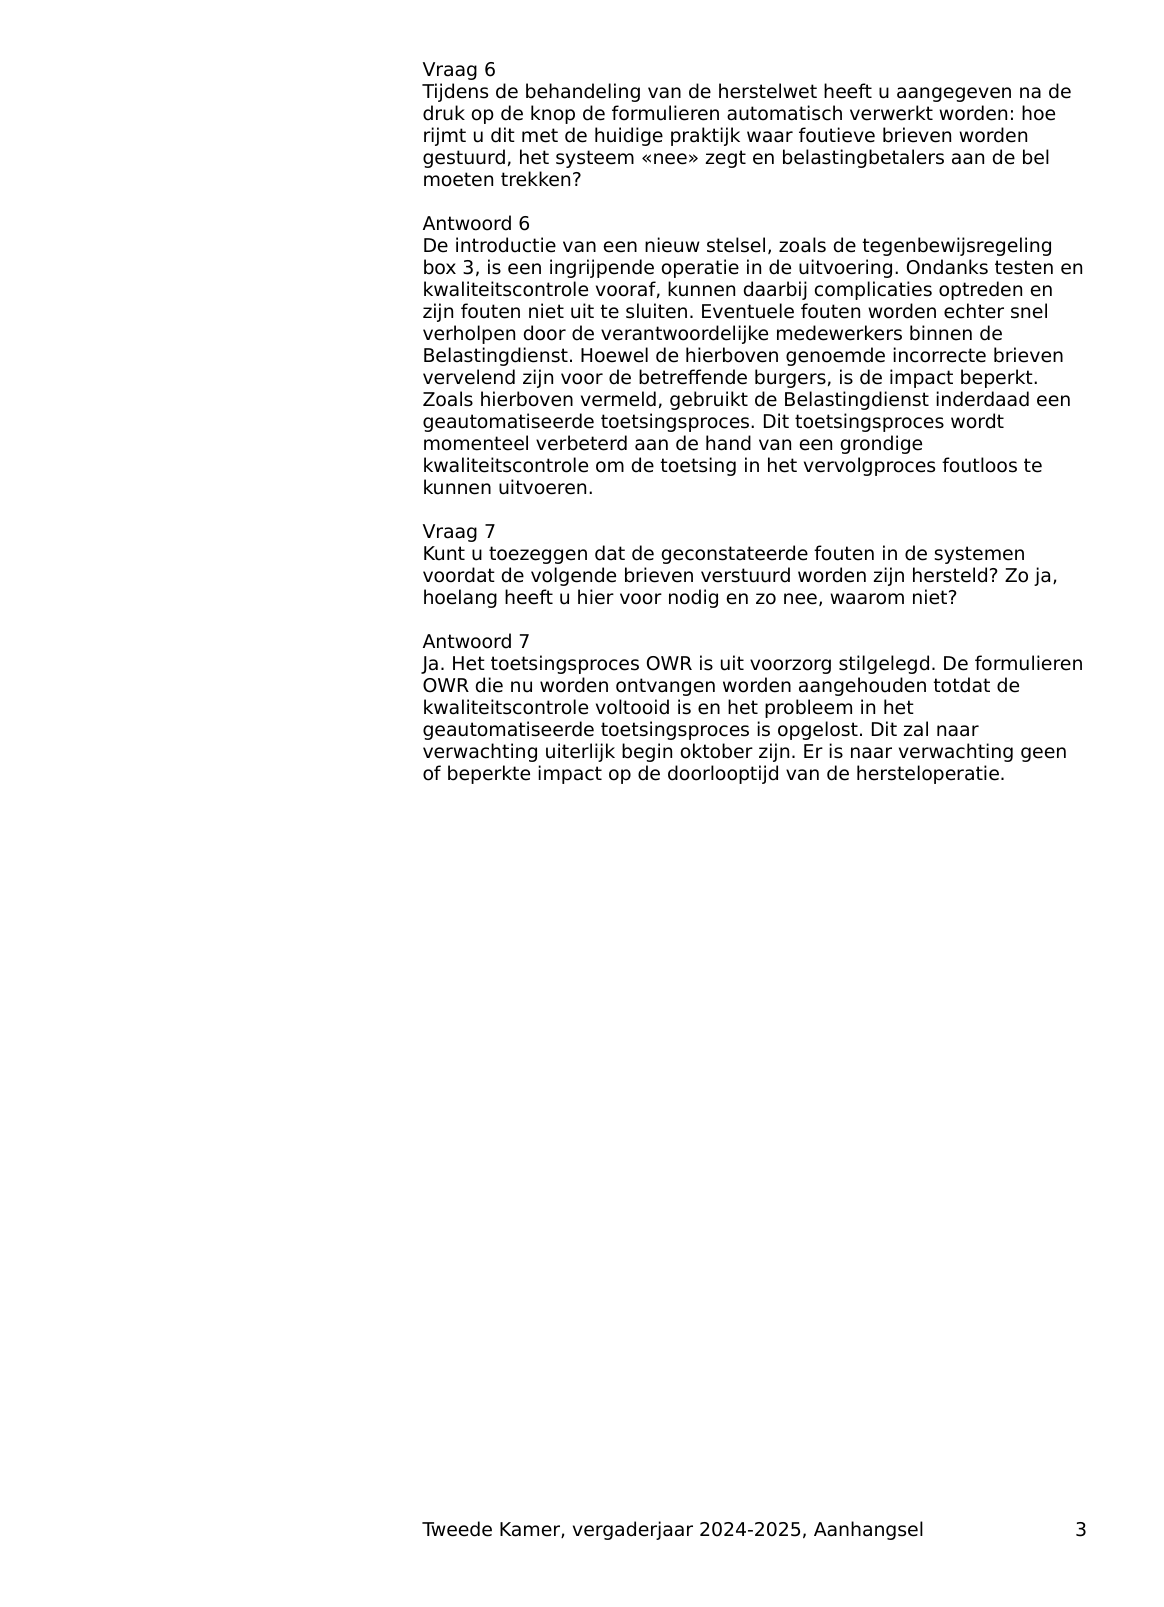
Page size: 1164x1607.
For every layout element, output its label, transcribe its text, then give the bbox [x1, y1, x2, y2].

text Vraag 6 [422, 59, 1087, 81]
text Ja. Het toetsingsproces OWR is uit voorzorg stilgelegd. De formulieren OWR die nu worden ontvangen worden aangehouden totdat de kwaliteitscontrole voltooid is en het probleem in het geautomatiseerde toetsingsproces is opgelost. Dit zal naar verwachting uiterlijk begin oktober zijn. Er is naar verwachting geen of beperkte impact op de doorlooptijd van de hersteloperatie. [422, 653, 1087, 785]
text De introductie van een nieuw stelsel, zoals de tegenbewijsregeling box 3, is een ingrijpende operatie in de uitvoering. Ondanks testen en kwaliteitscontrole vooraf, kunnen daarbij complicaties optreden en zijn fouten niet uit te sluiten. Eventuele fouten worden echter snel verholpen door de verantwoordelijke medewerkers binnen de Belastingdienst. Hoewel de hierboven genoemde incorrecte brieven vervelend zijn voor de betreffende burgers, is de impact beperkt. Zoals hierboven vermeld, gebruikt de Belastingdienst inderdaad een geautomatiseerde toetsingsproces. Dit toetsingsproces wordt momenteel verbeterd aan de hand van een grondige kwaliteitscontrole om de toetsing in het vervolgproces foutloos te kunnen uitvoeren. [422, 235, 1087, 499]
text Vraag 7 [422, 521, 1087, 543]
text Antwoord 7 [422, 631, 1087, 653]
text Tijdens de behandeling van de herstelwet heeft u aangegeven na de druk op de knop de formulieren automatisch verwerkt worden: hoe rijmt u dit met de huidige praktijk waar foutieve brieven worden gestuurd, het systeem «nee» zegt en belastingbetalers aan de bel moeten trekken? [422, 81, 1087, 191]
text Antwoord 6 [422, 213, 1087, 235]
text Kunt u toezeggen dat de geconstateerde fouten in de systemen voordat de volgende brieven verstuurd worden zijn hersteld? Zo ja, hoelang heeft u hier voor nodig en zo nee, waarom niet? [422, 543, 1087, 609]
